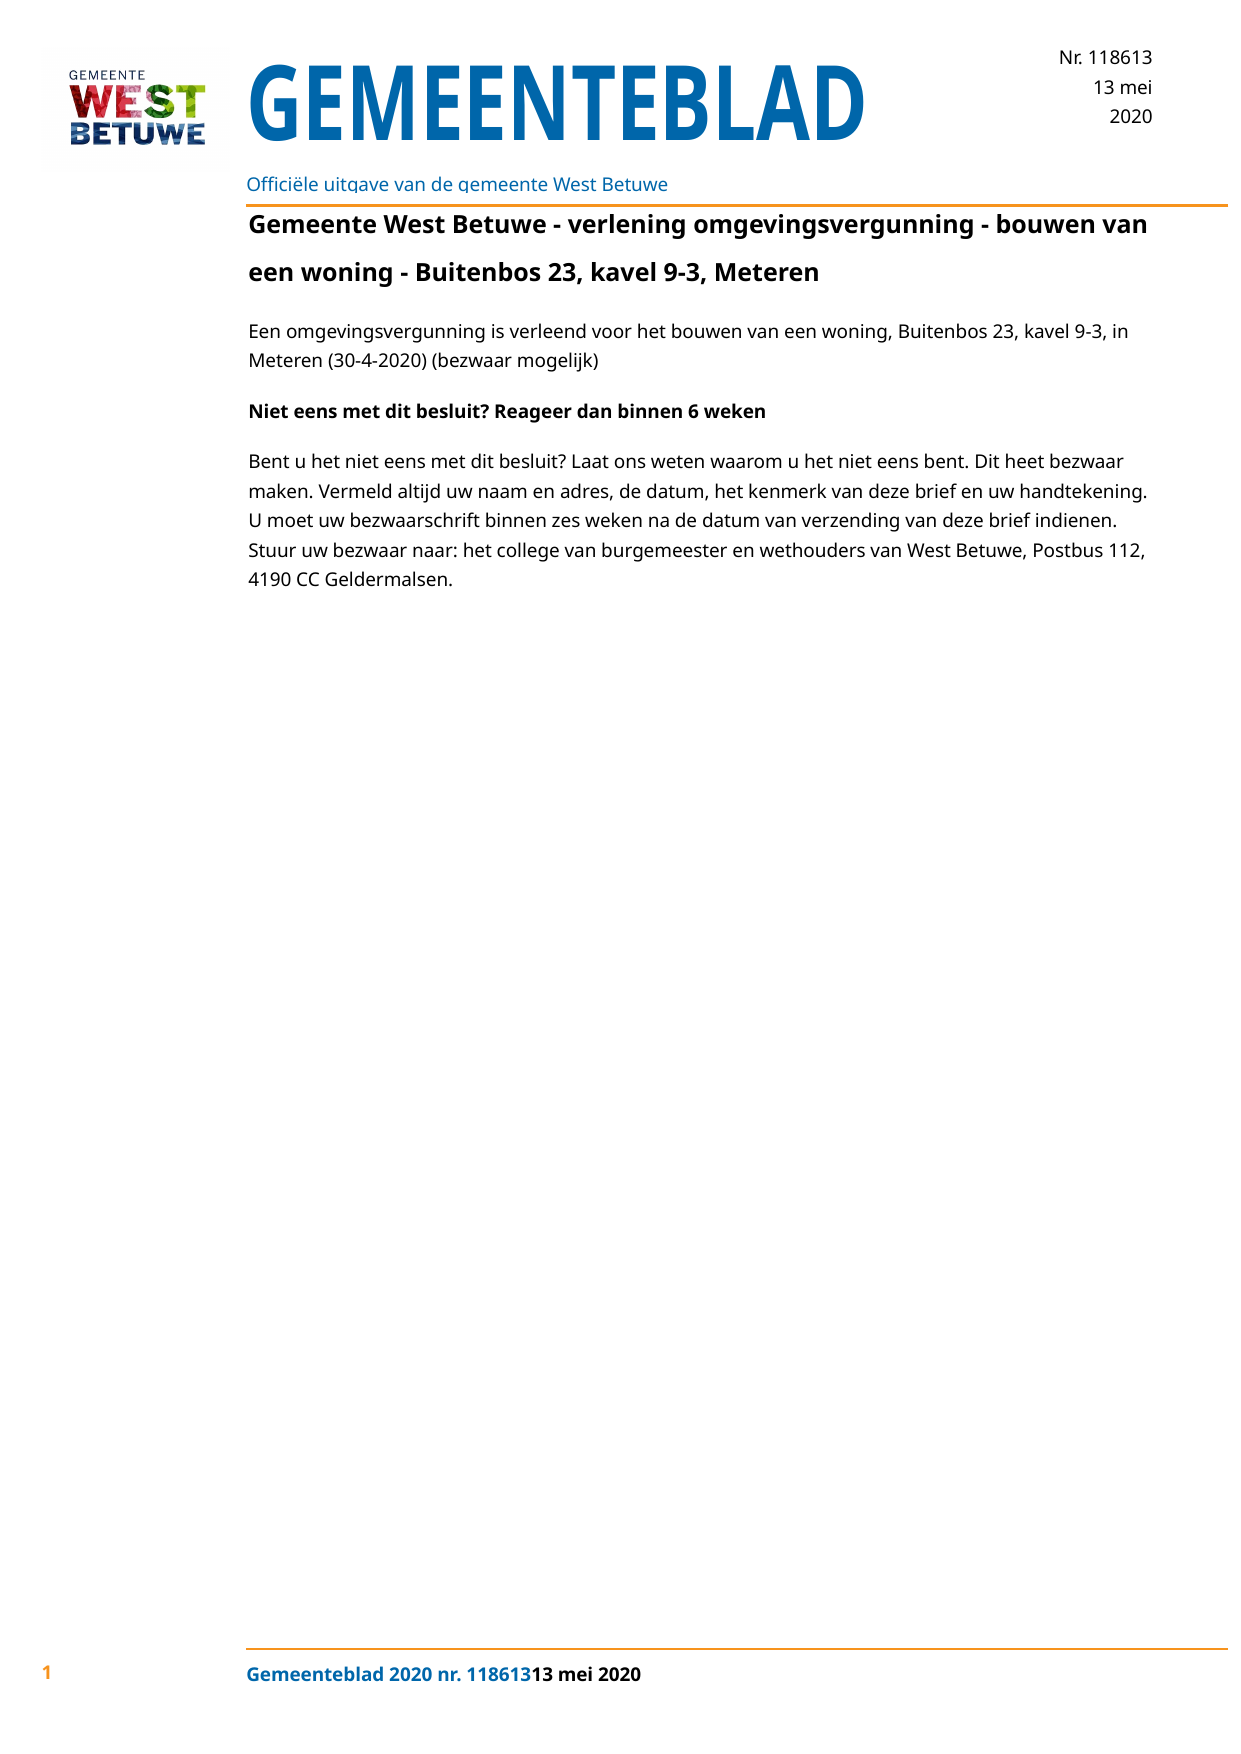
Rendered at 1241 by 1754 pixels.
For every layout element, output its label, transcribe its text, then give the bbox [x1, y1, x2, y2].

text Bent u het niet eens met dit besluit? Laat ons weten waarom u het niet eens bent. Dit heet bezwaar maken. Vermeld altijd uw naam en adres, de datum, het kenmerk van deze brief en uw handtekening. U moet uw bezwaarschrift binnen zes weken na de datum van verzending van deze brief indienen. Stuur uw bezwaar naar: het college van burgemeester en wethouders van West Betuwe, Postbus 112, 4190 CC Geldermalsen. [248, 448, 1152, 592]
picture [41, 47, 231, 172]
text Een omgevingsvergunning is verleend voor het bouwen van een woning, Buitenbos 23, kavel 9-3, in Meteren (30-4-2020) (bezwaar mogelijk) [248, 318, 1152, 373]
text Niet eens met dit besluit? Reageer dan binnen 6 weken [248, 398, 1152, 424]
text Gemeente West Betuwe - verlening omgevingsvergunning - bouwen van een woning - Buitenbos 23, kavel 9-3, Meteren [248, 207, 1152, 288]
